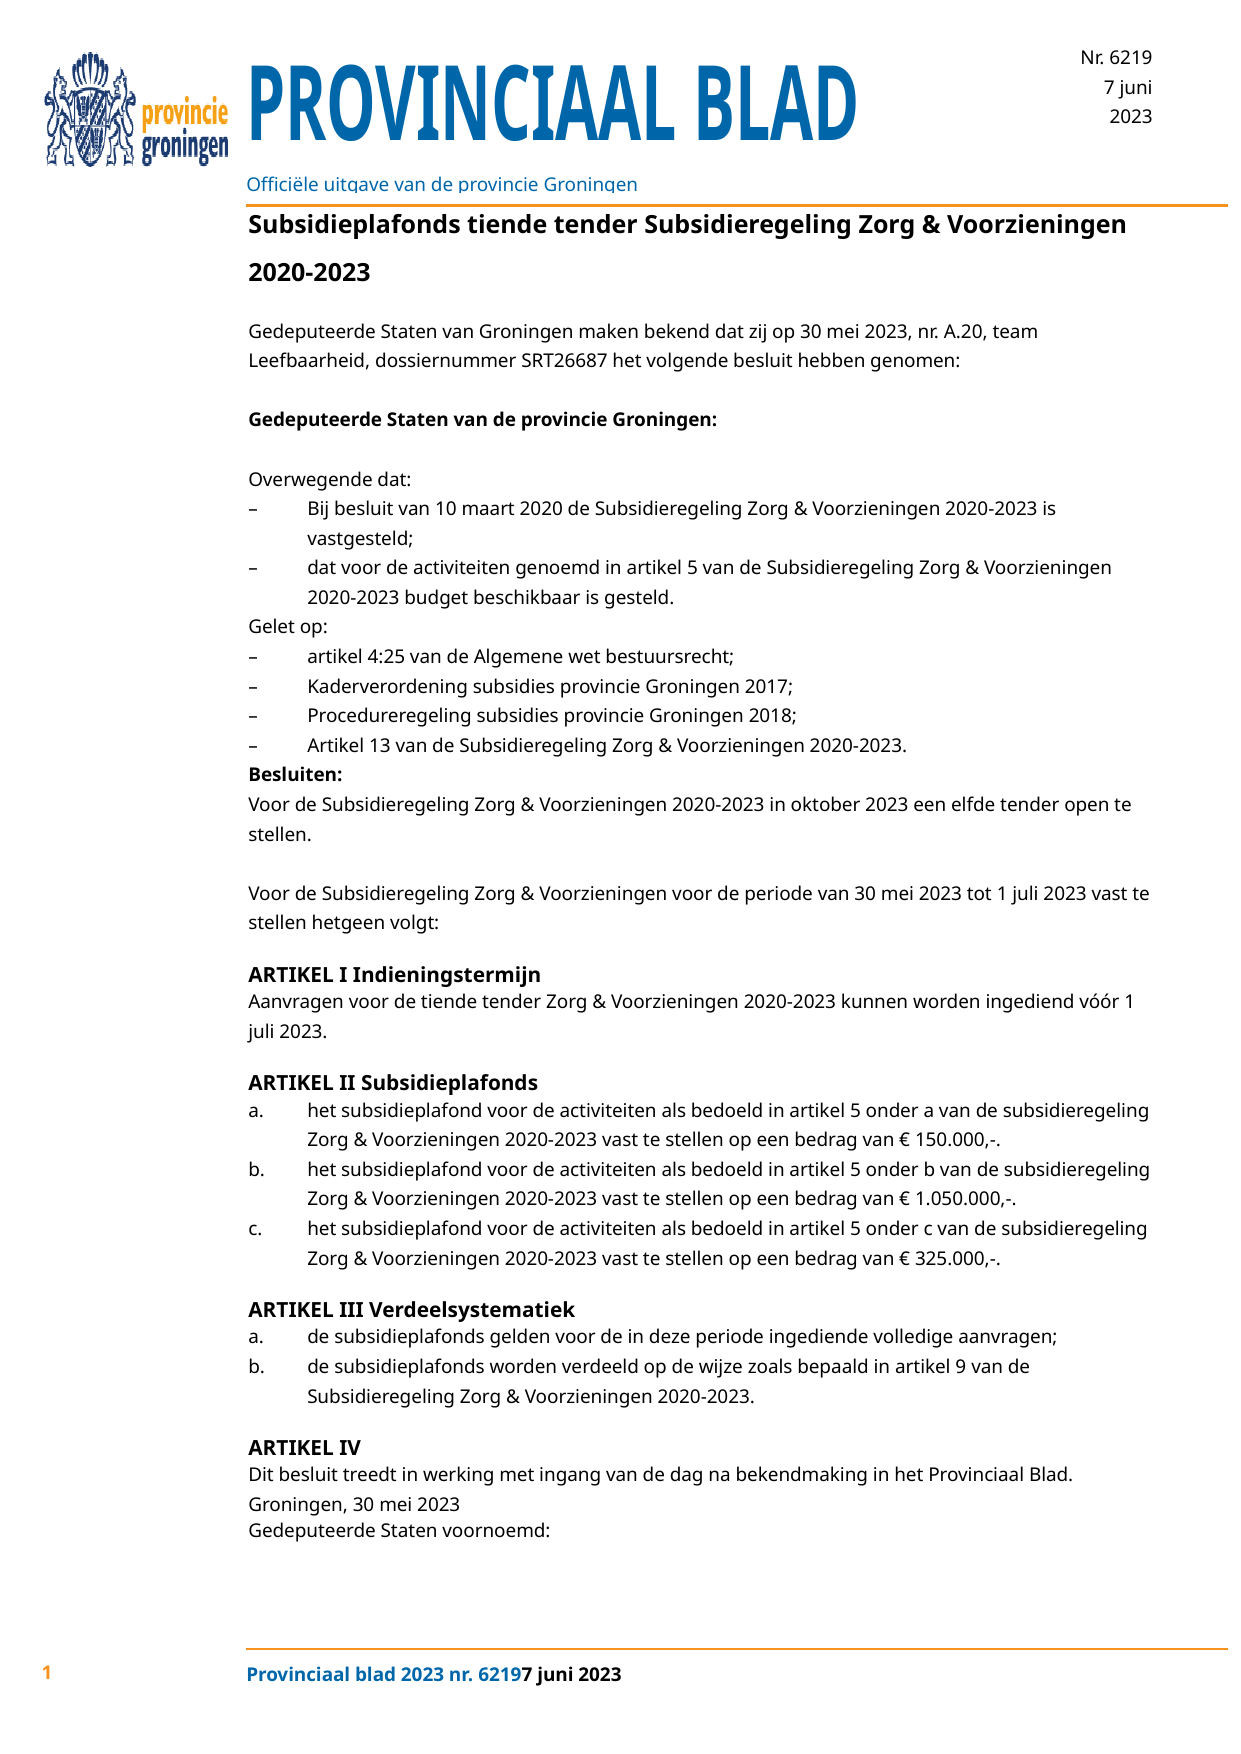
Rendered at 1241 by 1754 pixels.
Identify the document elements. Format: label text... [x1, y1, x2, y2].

text Gedeputeerde Staten van Groningen maken bekend dat zij op 30 mei 2023, nr. A.20, team Leefbaarheid, dossiernummer SRT26687 het volgende besluit hebben genomen: [248, 318, 1152, 373]
text Aanvragen voor de tiende tender Zorg & Voorzieningen 2020-2023 kunnen worden ingediend vóór 1 juli 2023. [248, 988, 1152, 1044]
list artikel 4:25 van de Algemene wet bestuursrecht; [248, 643, 1152, 669]
text Overwegende dat: [248, 466, 1152, 492]
text Voor de Subsidieregeling Zorg & Voorzieningen voor de periode van 30 mei 2023 tot 1 juli 2023 vast te stellen hetgeen volgt: [248, 880, 1152, 935]
list het subsidieplafond voor de activiteiten als bedoeld in artikel 5 onder a van de subsidieregeling Zorg & Voorzieningen 2020-2023 vast te stellen op een bedrag van € 150.000,-. [248, 1097, 1152, 1152]
text Dit besluit treedt in werking met ingang van de dag na bekendmaking in het Provinciaal Blad. [248, 1462, 1152, 1487]
list Artikel 13 van de Subsidieregeling Zorg & Voorzieningen 2020-2023. [248, 732, 1152, 758]
list Kaderverordening subsidies provincie Groningen 2017; [248, 673, 1152, 699]
list dat voor de activiteiten genoemd in artikel 5 van de Subsidieregeling Zorg & Voorzieningen 2020-2023 budget beschikbaar is gesteld. [248, 554, 1152, 610]
text Gedeputeerde Staten voornoemd: [248, 1517, 1152, 1543]
text Gelet op: [248, 614, 1152, 639]
text Besluiten: [248, 762, 1152, 787]
list het subsidieplafond voor de activiteiten als bedoeld in artikel 5 onder b van de subsidieregeling Zorg & Voorzieningen 2020-2023 vast te stellen op een bedrag van € 1.050.000,-. [248, 1156, 1152, 1211]
list Bij besluit van 10 maart 2020 de Subsidieregeling Zorg & Voorzieningen 2020-2023 is vastgesteld; [248, 495, 1152, 551]
text Gedeputeerde Staten van de provincie Groningen: [248, 407, 1152, 432]
list de subsidieplafonds worden verdeeld op de wijze zoals bepaald in artikel 9 van de Subsidieregeling Zorg & Voorzieningen 2020-2023. [248, 1353, 1152, 1408]
text ARTIKEL I Indieningstermijn [248, 960, 1152, 988]
list het subsidieplafond voor de activiteiten als bedoeld in artikel 5 onder c van de subsidieregeling Zorg & Voorzieningen 2020-2023 vast te stellen op een bedrag van € 325.000,-. [248, 1215, 1152, 1271]
list de subsidieplafonds gelden voor de in deze periode ingediende volledige aanvragen; [248, 1324, 1152, 1349]
text ARTIKEL IV [248, 1433, 1152, 1462]
text Groningen, 30 mei 2023 [248, 1491, 1152, 1517]
text Subsidieplafonds tiende tender Subsidieregeling Zorg & Voorzieningen 2020-2023 [248, 207, 1152, 288]
text Voor de Subsidieregeling Zorg & Voorzieningen 2020-2023 in oktober 2023 een elfde tender open te stellen. [248, 791, 1152, 847]
text ARTIKEL III Verdeelsystematiek [248, 1295, 1152, 1324]
list Procedureregeling subsidies provincie Groningen 2018; [248, 702, 1152, 728]
text ARTIKEL II Subsidieplafonds [248, 1068, 1152, 1097]
picture [41, 47, 231, 172]
